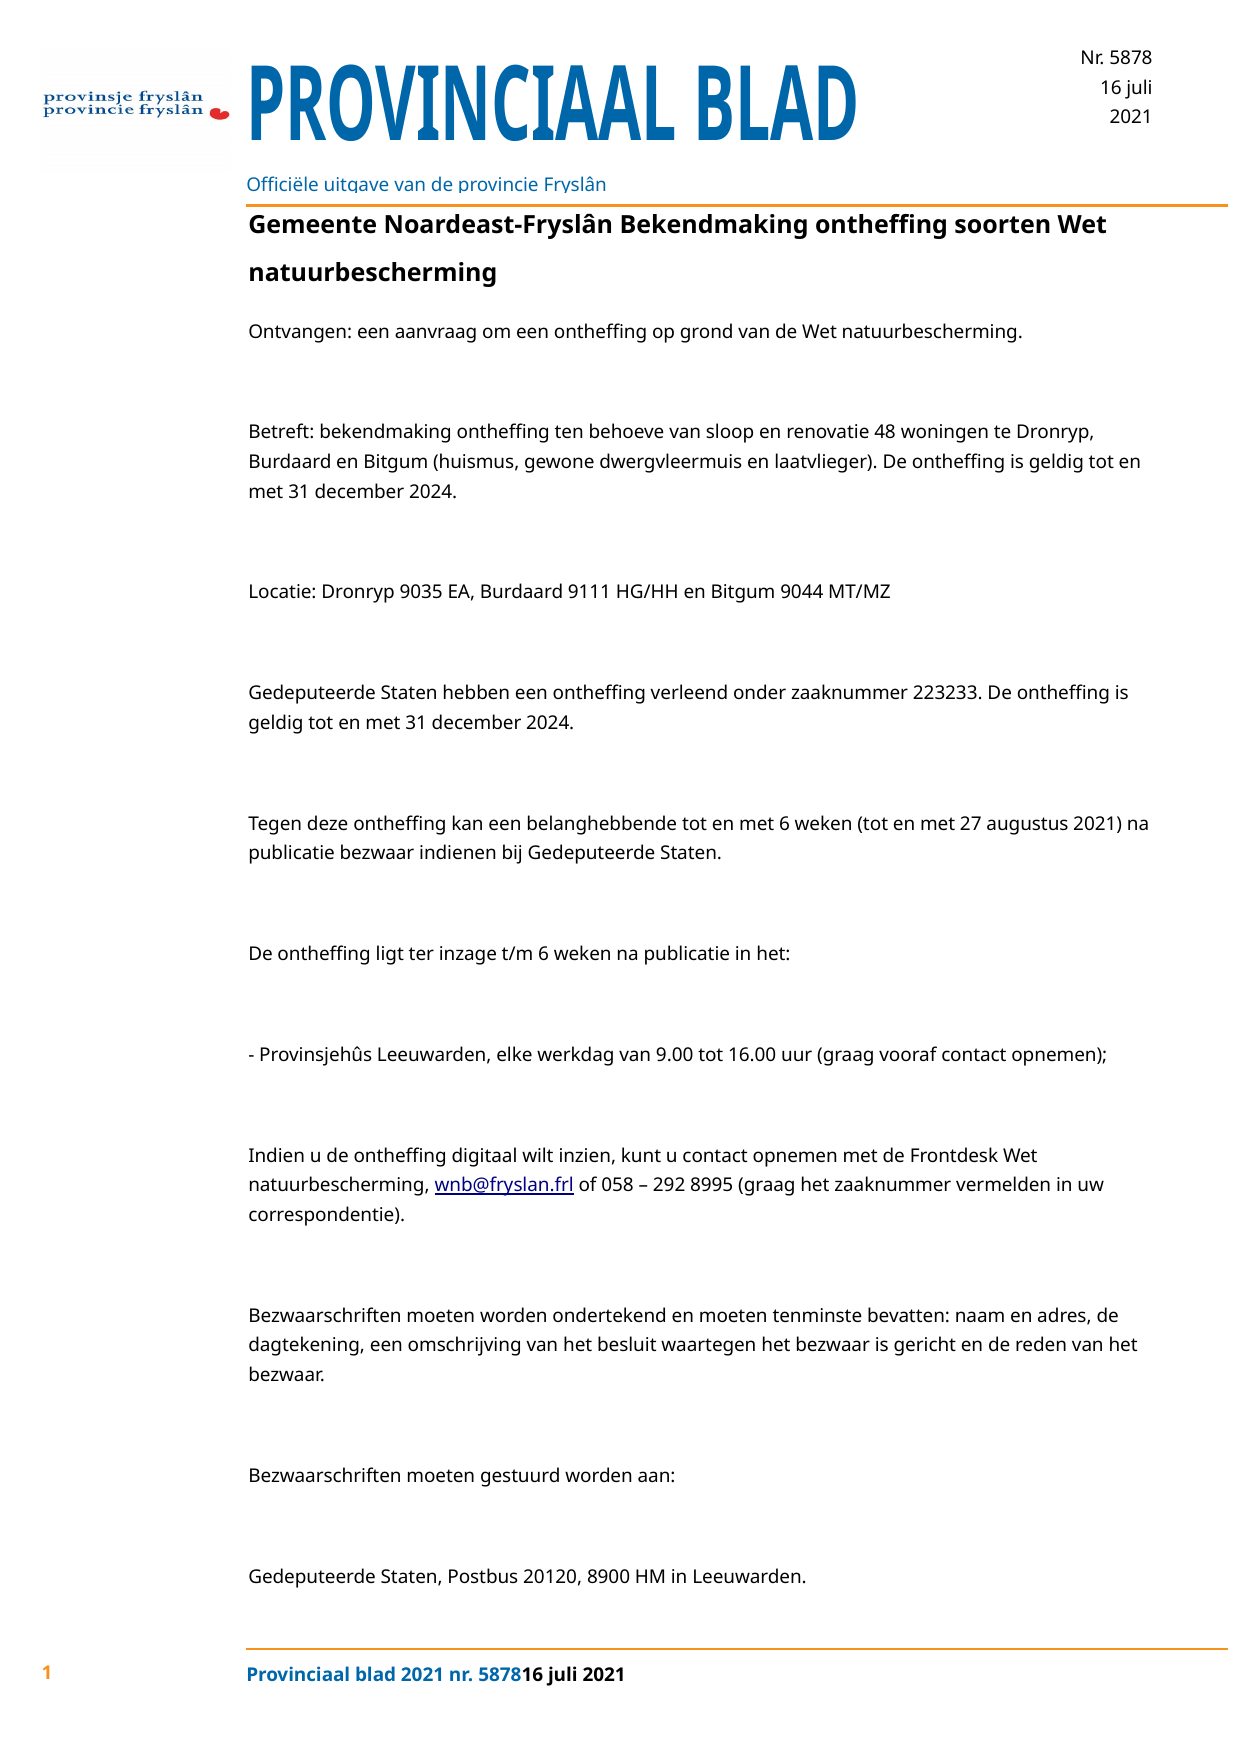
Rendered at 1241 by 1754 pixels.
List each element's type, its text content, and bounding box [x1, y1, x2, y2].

text Bezwaarschriften moeten worden ondertekend en moeten tenminste bevatten: naam en adres, de dagtekening, een omschrijving van het besluit waartegen het bezwaar is gericht en de reden van het bezwaar. [248, 1302, 1152, 1387]
text Tegen deze ontheffing kan een belanghebbende tot en met 6 weken (tot en met 27 augustus 2021) na publicatie bezwaar indienen bij Gedeputeerde Staten. [248, 810, 1152, 865]
text Gedeputeerde Staten hebben een ontheffing verleend onder zaaknummer 223233. De ontheffing is geldig tot en met 31 december 2024. [248, 679, 1152, 735]
text Gedeputeerde Staten, Postbus 20120, 8900 HM in Leeuwarden. [248, 1563, 1152, 1589]
text - Provinsjehûs Leeuwarden, elke werkdag van 9.00 tot 16.00 uur (graag vooraf contact opnemen); [248, 1041, 1152, 1067]
text Ontvangen: een aanvraag om een ontheffing op grond van de Wet natuurbescherming. [248, 318, 1152, 344]
text Bezwaarschriften moeten gestuurd worden aan: [248, 1462, 1152, 1488]
text Locatie: Dronryp 9035 EA, Burdaard 9111 HG/HH en Bitgum 9044 MT/MZ [248, 579, 1152, 604]
text Indien u de ontheffing digitaal wilt inzien, kunt u contact opnemen met de Frontdesk Wet natuurbescherming, wnb@fryslan.frl of 058 – 292 8995 (graag het zaaknummer vermelden in uw correspondentie). [248, 1142, 1152, 1227]
text Betreft: bekendmaking ontheffing ten behoeve van sloop en renovatie 48 woningen te Dronryp, Burdaard en Bitgum (huismus, gewone dwergvleermuis en laatvlieger). De ontheffing is geldig tot en met 31 december 2024. [248, 419, 1152, 504]
text De ontheffing ligt ter inzage t/m 6 weken na publicatie in het: [248, 940, 1152, 966]
text Gemeente Noardeast-Fryslân Bekendmaking ontheffing soorten Wet natuurbescherming [248, 207, 1152, 288]
picture [41, 47, 231, 172]
